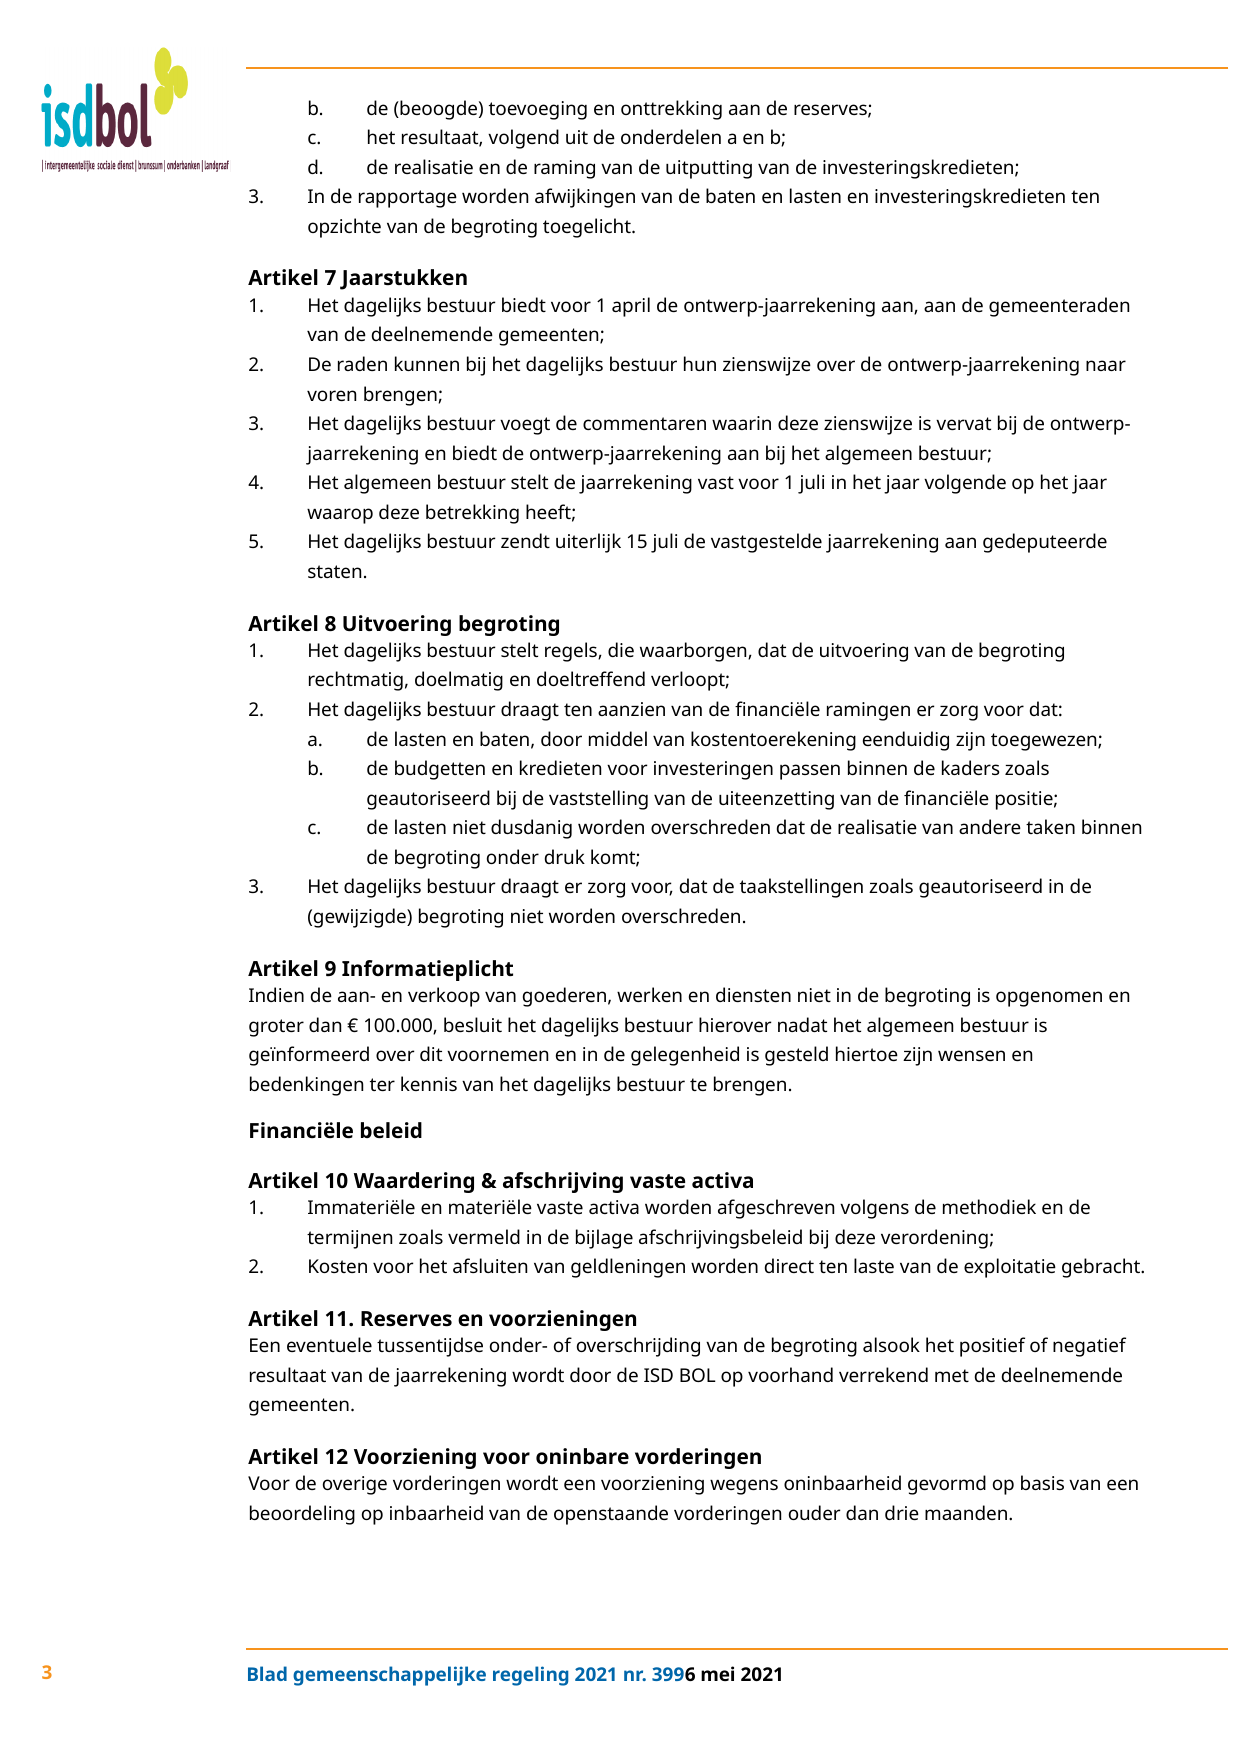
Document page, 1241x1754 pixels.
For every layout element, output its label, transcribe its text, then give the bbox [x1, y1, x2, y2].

list Het dagelijks bestuur voegt de commentaren waarin deze zienswijze is vervat bij de ontwerp-jaarrekening en biedt de ontwerp-jaarrekening aan bij het algemeen bestuur; [248, 410, 1152, 466]
text Artikel 9 Informatieplicht [248, 954, 1152, 982]
list de realisatie en de raming van de uitputting van de investeringskredieten; [307, 154, 1152, 180]
list Het dagelijks bestuur biedt voor 1 april de ontwerp-jaarrekening aan, aan de gemeenteraden van de deelnemende gemeenten; [248, 292, 1152, 347]
list In de rapportage worden afwijkingen van de baten en lasten en investeringskredieten ten opzichte van de begroting toegelicht. [248, 183, 1152, 239]
list Het dagelijks bestuur draagt er zorg voor, dat de taakstellingen zoals geautoriseerd in de (gewijzigde) begroting niet worden overschreden. [248, 874, 1152, 929]
list de budgetten en kredieten voor investeringen passen binnen de kaders zoals geautoriseerd bij de vaststelling van de uiteenzetting van de financiële positie; [307, 755, 1152, 811]
text Artikel 11. Reserves en voorzieningen [248, 1304, 1152, 1332]
list Het dagelijks bestuur draagt ten aanzien van de financiële ramingen er zorg voor dat: [248, 696, 1152, 722]
list de (beoogde) toevoeging en onttrekking aan de reserves; [307, 95, 1152, 121]
text Artikel 10 Waardering & afschrijving vaste activa [248, 1166, 1152, 1194]
list Kosten voor het afsluiten van geldleningen worden direct ten laste van de exploitatie gebracht. [248, 1253, 1152, 1279]
text Financiële beleid [248, 1117, 1152, 1145]
list Immateriële en materiële vaste activa worden afgeschreven volgens de methodiek en de termijnen zoals vermeld in de bijlage afschrijvingsbeleid bij deze verordening; [248, 1194, 1152, 1249]
text Een eventuele tussentijdse onder- of overschrijding van de begroting alsook het positief of negatief resultaat van de jaarrekening wordt door de ISD BOL op voorhand verrekend met de deelnemende gemeenten. [248, 1332, 1152, 1417]
picture [41, 47, 231, 172]
list De raden kunnen bij het dagelijks bestuur hun zienswijze over de ontwerp-jaarrekening naar voren brengen; [248, 351, 1152, 406]
text Indien de aan- en verkoop van goederen, werken en diensten niet in de begroting is opgenomen en groter dan € 100.000, besluit het dagelijks bestuur hierover nadat het algemeen bestuur is geïnformeerd over dit voornemen en in de gelegenheid is gesteld hiertoe zijn wensen en bedenkingen ter kennis van het dagelijks bestuur te brengen. [248, 982, 1152, 1097]
list Het dagelijks bestuur zendt uiterlijk 15 juli de vastgestelde jaarrekening aan gedeputeerde staten. [248, 529, 1152, 584]
text Artikel 8 Uitvoering begroting [248, 609, 1152, 637]
text Artikel 7 Jaarstukken [248, 263, 1152, 292]
text Artikel 12 Voorziening voor oninbare vorderingen [248, 1442, 1152, 1470]
list Het algemeen bestuur stelt de jaarrekening vast voor 1 juli in het jaar volgende op het jaar waarop deze betrekking heeft; [248, 469, 1152, 525]
list de lasten en baten, door middel van kostentoerekening eenduidig zijn toegewezen; [307, 726, 1152, 752]
text Voor de overige vorderingen wordt een voorziening wegens oninbaarheid gevormd op basis van een beoordeling op inbaarheid van de openstaande vorderingen ouder dan drie maanden. [248, 1470, 1152, 1526]
list Het dagelijks bestuur stelt regels, die waarborgen, dat de uitvoering van de begroting rechtmatig, doelmatig en doeltreffend verloopt; [248, 637, 1152, 692]
list het resultaat, volgend uit de onderdelen a en b; [307, 124, 1152, 150]
list de lasten niet dusdanig worden overschreden dat de realisatie van andere taken binnen de begroting onder druk komt; [307, 814, 1152, 870]
